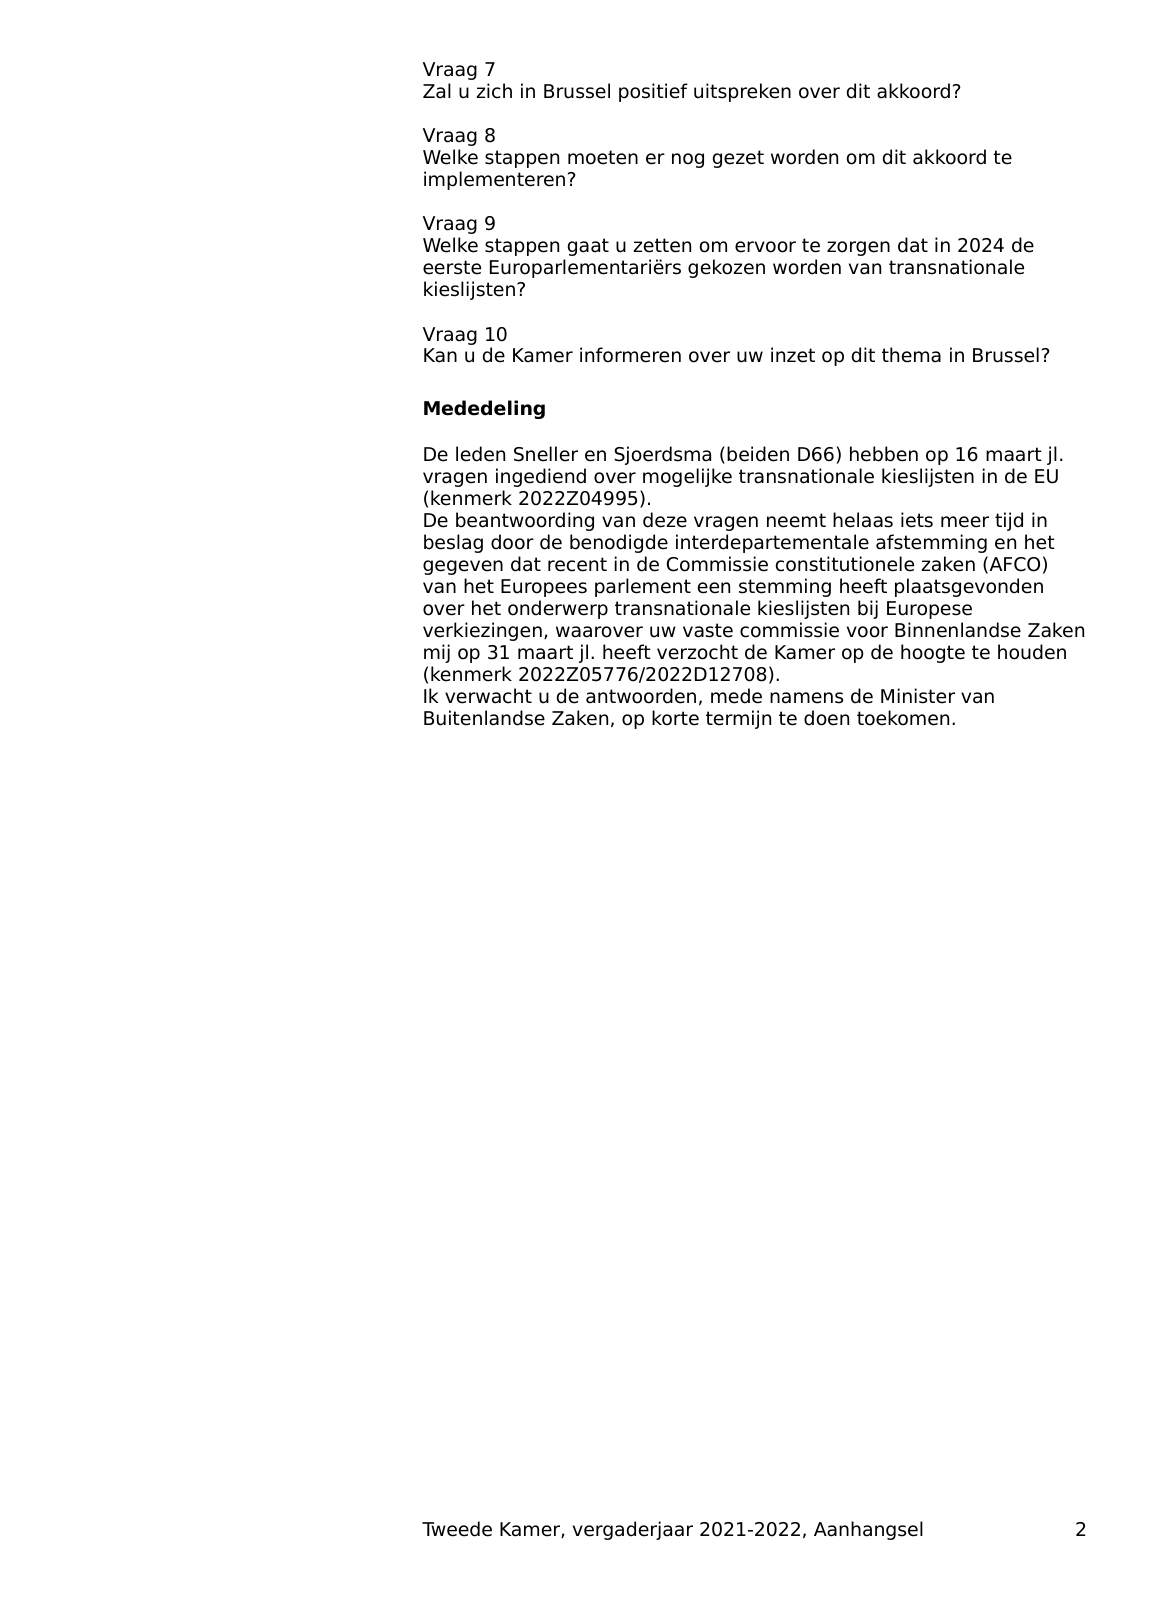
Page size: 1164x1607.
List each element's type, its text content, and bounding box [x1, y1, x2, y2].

text Welke stappen moeten er nog gezet worden om dit akkoord te implementeren? [422, 147, 1087, 191]
text Welke stappen gaat u zetten om ervoor te zorgen dat in 2024 de eerste Europarlementariërs gekozen worden van transnationale kieslijsten? [422, 235, 1087, 301]
text Kan u de Kamer informeren over uw inzet op dit thema in Brussel? [422, 345, 1087, 367]
subtitle Mededeling [422, 397, 1087, 419]
text Vraag 9 [422, 213, 1087, 235]
text Vraag 10 [422, 323, 1087, 345]
text Vraag 7 [422, 59, 1087, 81]
text De leden Sneller en Sjoerdsma (beiden D66) hebben op 16 maart jl. vragen ingediend over mogelijke transnationale kieslijsten in de EU (kenmerk 2022Z04995). [422, 444, 1087, 510]
text De beantwoording van deze vragen neemt helaas iets meer tijd in beslag door de benodigde interdepartementale afstemming en het gegeven dat recent in de Commissie constitutionele zaken (AFCO) van het Europees parlement een stemming heeft plaatsgevonden over het onderwerp transnationale kieslijsten bij Europese verkiezingen, waarover uw vaste commissie voor Binnenlandse Zaken mij op 31 maart jl. heeft verzocht de Kamer op de hoogte te houden (kenmerk 2022Z05776/2022D12708). [422, 510, 1087, 686]
text Zal u zich in Brussel positief uitspreken over dit akkoord? [422, 81, 1087, 103]
text Vraag 8 [422, 125, 1087, 147]
text Ik verwacht u de antwoorden, mede namens de Minister van Buitenlandse Zaken, op korte termijn te doen toekomen. [422, 686, 1087, 730]
